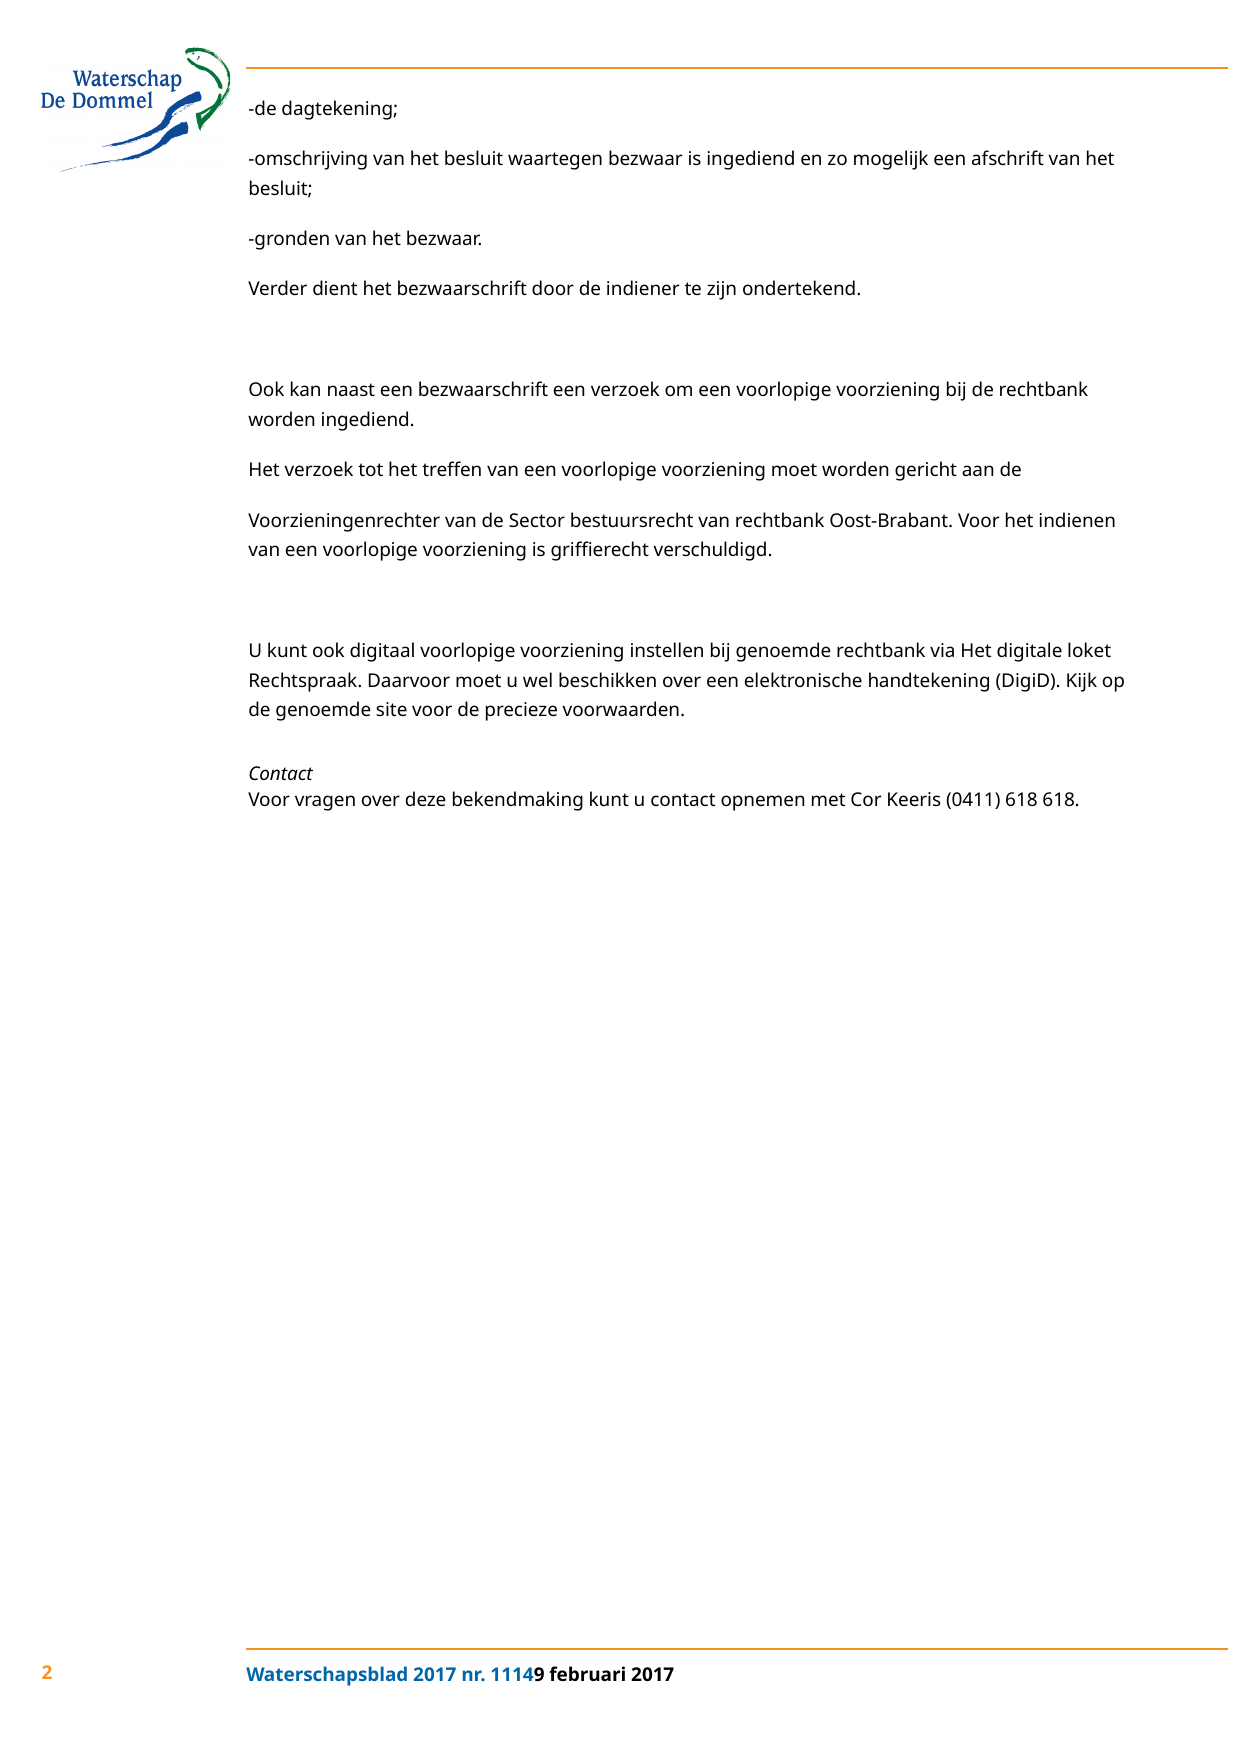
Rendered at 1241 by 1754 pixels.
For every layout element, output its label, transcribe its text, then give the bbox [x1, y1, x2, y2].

text Ook kan naast een bezwaarschrift een verzoek om een voorlopige voorziening bij de rechtbank worden ingediend. [248, 376, 1152, 432]
text Voor vragen over deze bekendmaking kunt u contact opnemen met Cor Keeris (0411) 618 618. [248, 786, 1152, 812]
picture [41, 47, 231, 172]
text -gronden van het bezwaar. [248, 225, 1152, 251]
text Het verzoek tot het treffen van een voorlopige voorziening moet worden gericht aan de [248, 456, 1152, 482]
text Verder dient het bezwaarschrift door de indiener te zijn ondertekend. [248, 276, 1152, 301]
text -de dagtekening; [248, 95, 1152, 121]
text Voorzieningenrechter van de Sector bestuursrecht van rechtbank Oost-Brabant. Voor het indienen van een voorlopige voorziening is griffierecht verschuldigd. [248, 507, 1152, 562]
text -omschrijving van het besluit waartegen bezwaar is ingediend en zo mogelijk een afschrift van het besluit; [248, 145, 1152, 201]
text U kunt ook digitaal voorlopige voorziening instellen bij genoemde rechtbank via Het digitale loket Rechtspraak. Daarvoor moet u wel beschikken over een elektronische handtekening (DigiD). Kijk op de genoemde site voor de precieze voorwaarden. [248, 637, 1152, 722]
text Contact [248, 760, 1152, 786]
